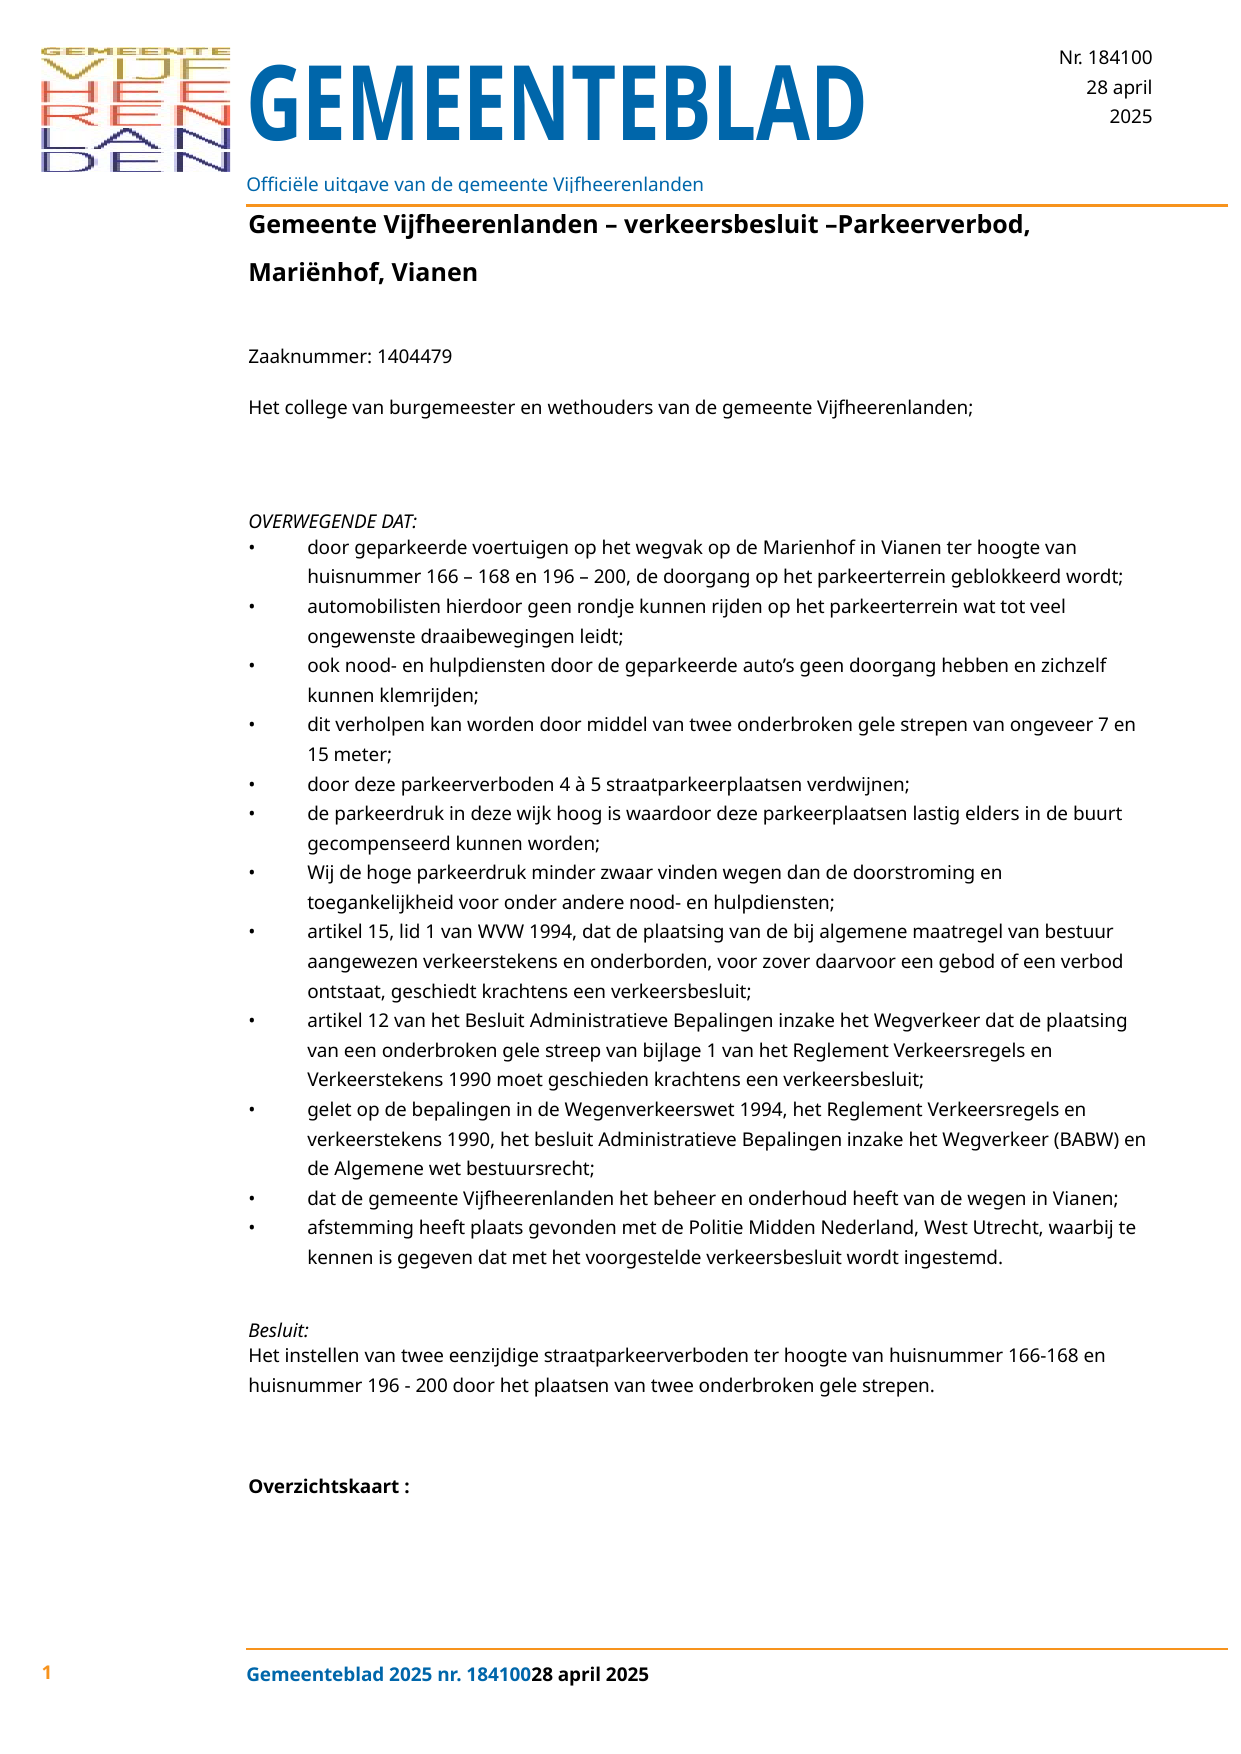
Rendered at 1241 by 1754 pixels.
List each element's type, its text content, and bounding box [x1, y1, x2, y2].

list de parkeerdruk in deze wijk hoog is waardoor deze parkeerplaatsen lastig elders in de buurt gecompenseerd kunnen worden; [248, 800, 1152, 856]
list artikel 12 van het Besluit Administratieve Bepalingen inzake het Wegverkeer dat de plaatsing van een onderbroken gele streep van bijlage 1 van het Reglement Verkeersregels en Verkeerstekens 1990 moet geschieden krachtens een verkeersbesluit; [248, 1007, 1152, 1092]
picture [41, 47, 231, 172]
list dat de gemeente Vijfheerenlanden het beheer en onderhoud heeft van de wegen in Vianen; [248, 1185, 1152, 1211]
text Besluit: [248, 1317, 1152, 1343]
text Het instellen van twee eenzijdige straatparkeerverboden ter hoogte van huisnummer 166-168 en huisnummer 196 - 200 door het plaatsen van twee onderbroken gele strepen. [248, 1343, 1152, 1398]
list Wij de hoge parkeerdruk minder zwaar vinden wegen dan de doorstroming en toegankelijkheid voor onder andere nood- en hulpdiensten; [248, 859, 1152, 915]
text Overzichtskaart : [248, 1473, 1152, 1499]
list afstemming heeft plaats gevonden met de Politie Midden Nederland, West Utrecht, waarbij te kennen is gegeven dat met het voorgestelde verkeersbesluit wordt ingestemd. [248, 1214, 1152, 1270]
text Zaaknummer: 1404479 [248, 344, 1152, 369]
text Gemeente Vijfheerenlanden – verkeersbesluit –Parkeerverbod, Mariënhof, Vianen [248, 207, 1152, 288]
text OVERWEGENDE DAT: [248, 508, 1152, 534]
list automobilisten hierdoor geen rondje kunnen rijden op het parkeerterrein wat tot veel ongewenste draaibewegingen leidt; [248, 593, 1152, 649]
list door deze parkeerverboden 4 à 5 straatparkeerplaatsen verdwijnen; [248, 771, 1152, 797]
list ook nood- en hulpdiensten door de geparkeerde auto’s geen doorgang hebben en zichzelf kunnen klemrijden; [248, 652, 1152, 708]
list dit verholpen kan worden door middel van twee onderbroken gele strepen van ongeveer 7 en 15 meter; [248, 712, 1152, 767]
list artikel 15, lid 1 van WVW 1994, dat de plaatsing van de bij algemene maatregel van bestuur aangewezen verkeerstekens en onderborden, voor zover daarvoor een gebod of een verbod ontstaat, geschiedt krachtens een verkeersbesluit; [248, 919, 1152, 1004]
text Het college van burgemeester en wethouders van de gemeente Vijfheerenlanden; [248, 394, 1152, 420]
list door geparkeerde voertuigen op het wegvak op de Marienhof in Vianen ter hoogte van huisnummer 166 – 168 en 196 – 200, de doorgang op het parkeerterrein geblokkeerd wordt; [248, 534, 1152, 589]
list gelet op de bepalingen in de Wegenverkeerswet 1994, het Reglement Verkeersregels en verkeerstekens 1990, het besluit Administratieve Bepalingen inzake het Wegverkeer (BABW) en de Algemene wet bestuursrecht; [248, 1096, 1152, 1181]
